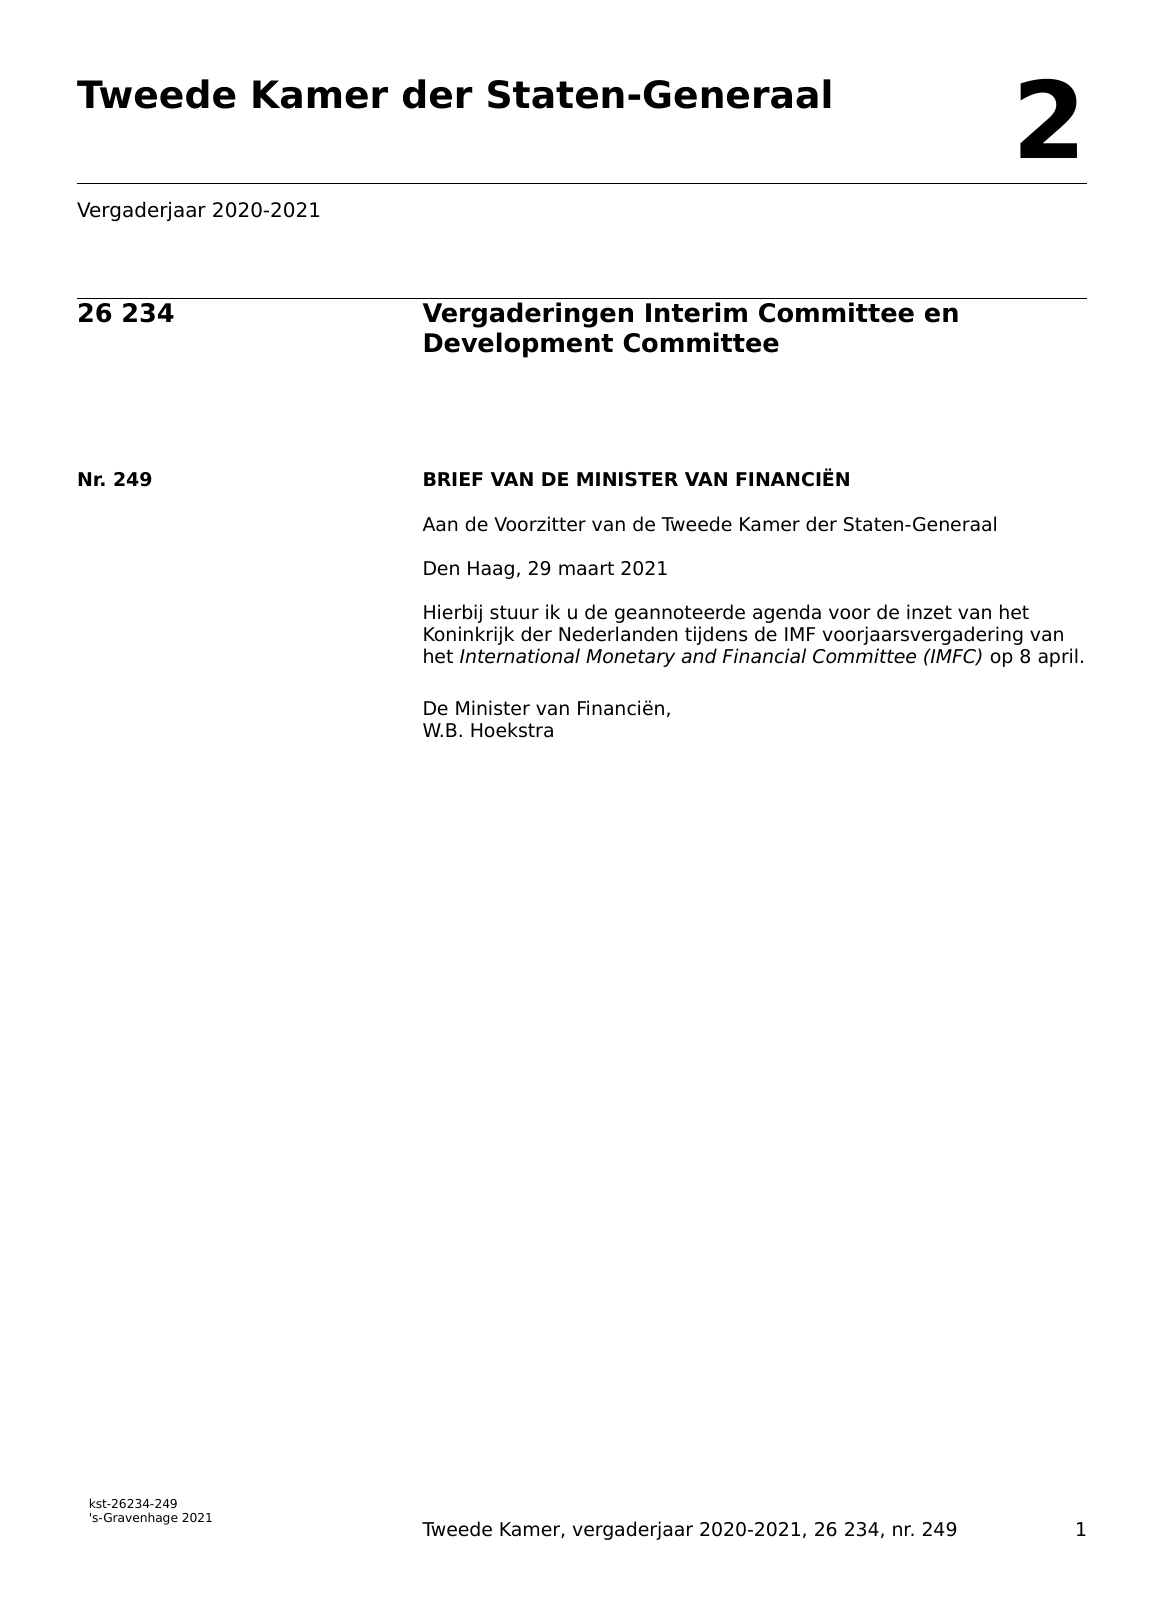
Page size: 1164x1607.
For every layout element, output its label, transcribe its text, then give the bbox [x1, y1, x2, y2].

text Aan de Voorzitter van de Tweede Kamer der Staten-Generaal [422, 513, 1087, 536]
table_header Tweede Kamer der Staten-Generaal [77, 59, 886, 183]
subtitle 26 234 Vergaderingen Interim Committee en Development Committee [77, 299, 1087, 358]
text 's-Gravenhage 2021 [88, 1511, 323, 1525]
table_header 2 [886, 59, 1087, 183]
table_cell Vergaderjaar 2020-2021 [77, 184, 1087, 298]
subtitle Nr. 249 BRIEF VAN DE MINISTER VAN FINANCIËN [77, 469, 1087, 491]
text De Minister van Financiën, W.B. Hoekstra [422, 698, 1087, 742]
text kst-26234-249 [88, 1497, 323, 1511]
text Hierbij stuur ik u de geannoteerde agenda voor de inzet van het Koninkrijk der Nederlanden tijdens de IMF voorjaarsvergadering van het International Monetary and Financial Committee (IMFC) op 8 april. [422, 602, 1087, 668]
text Den Haag, 29 maart 2021 [422, 558, 1087, 580]
